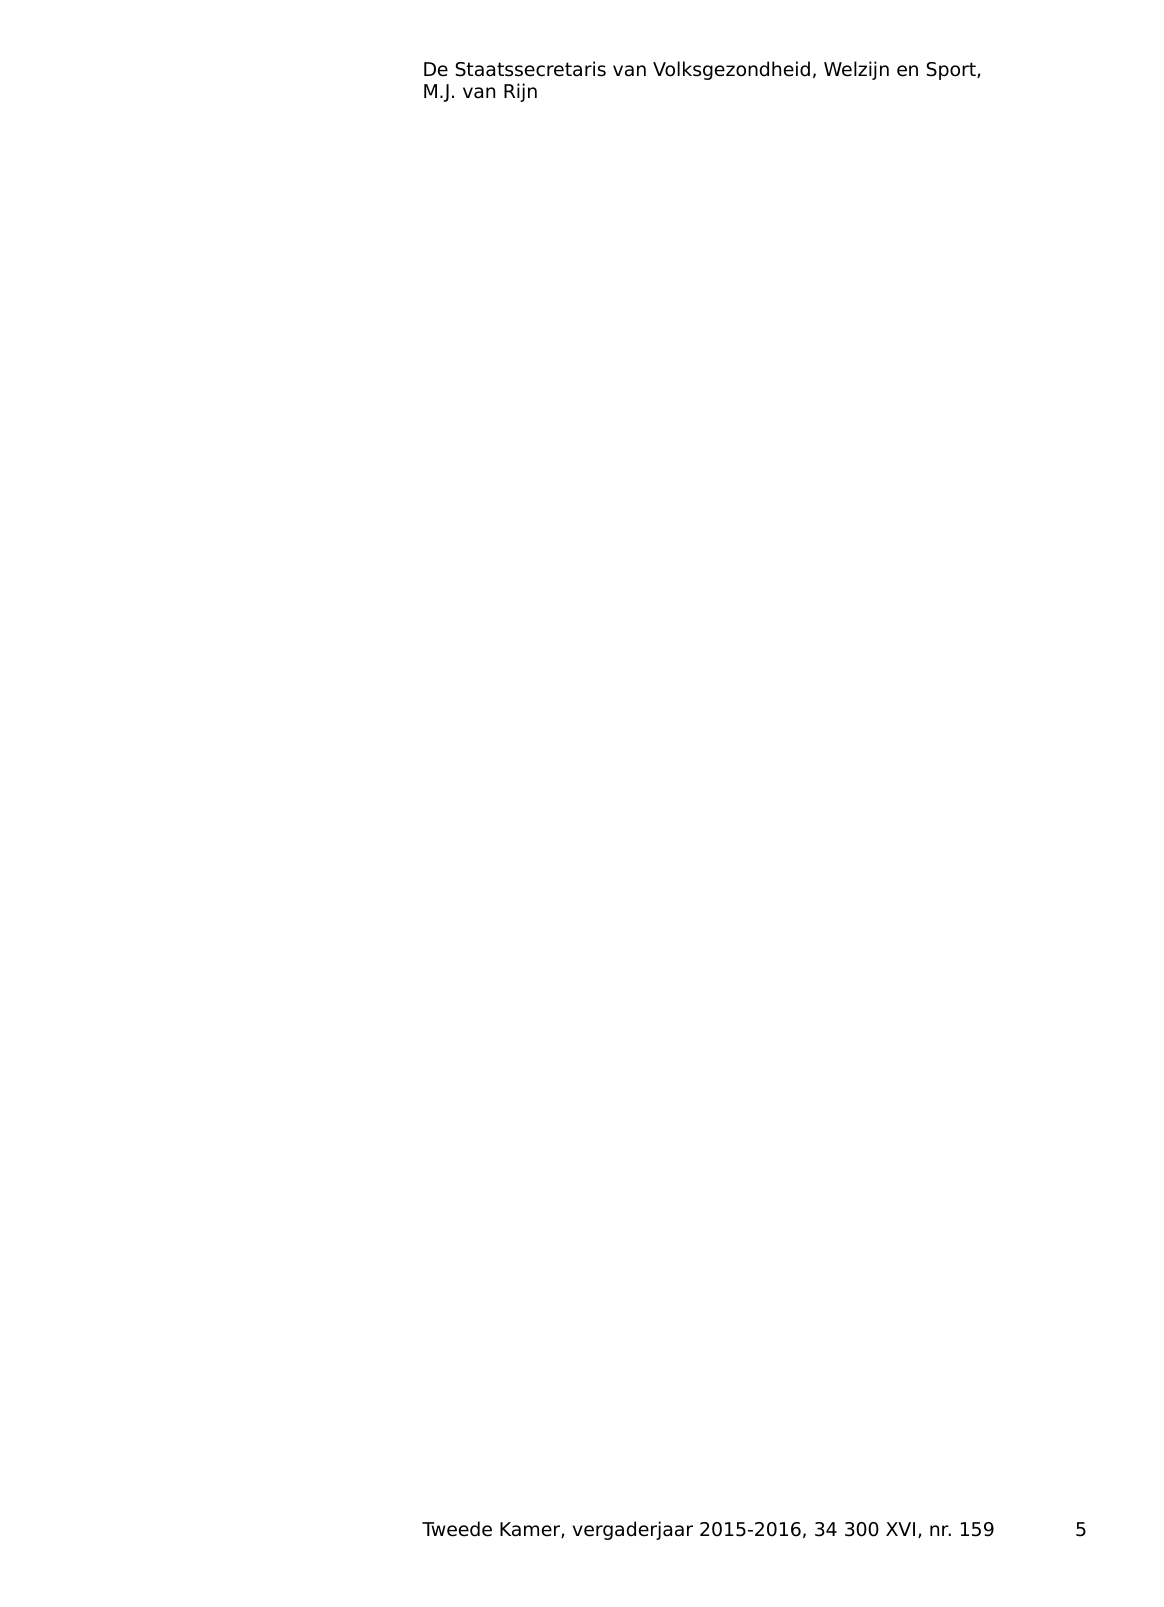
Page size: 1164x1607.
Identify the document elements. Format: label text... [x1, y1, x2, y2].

text De Staatssecretaris van Volksgezondheid, Welzijn en Sport, M.J. van Rijn [422, 59, 1087, 103]
